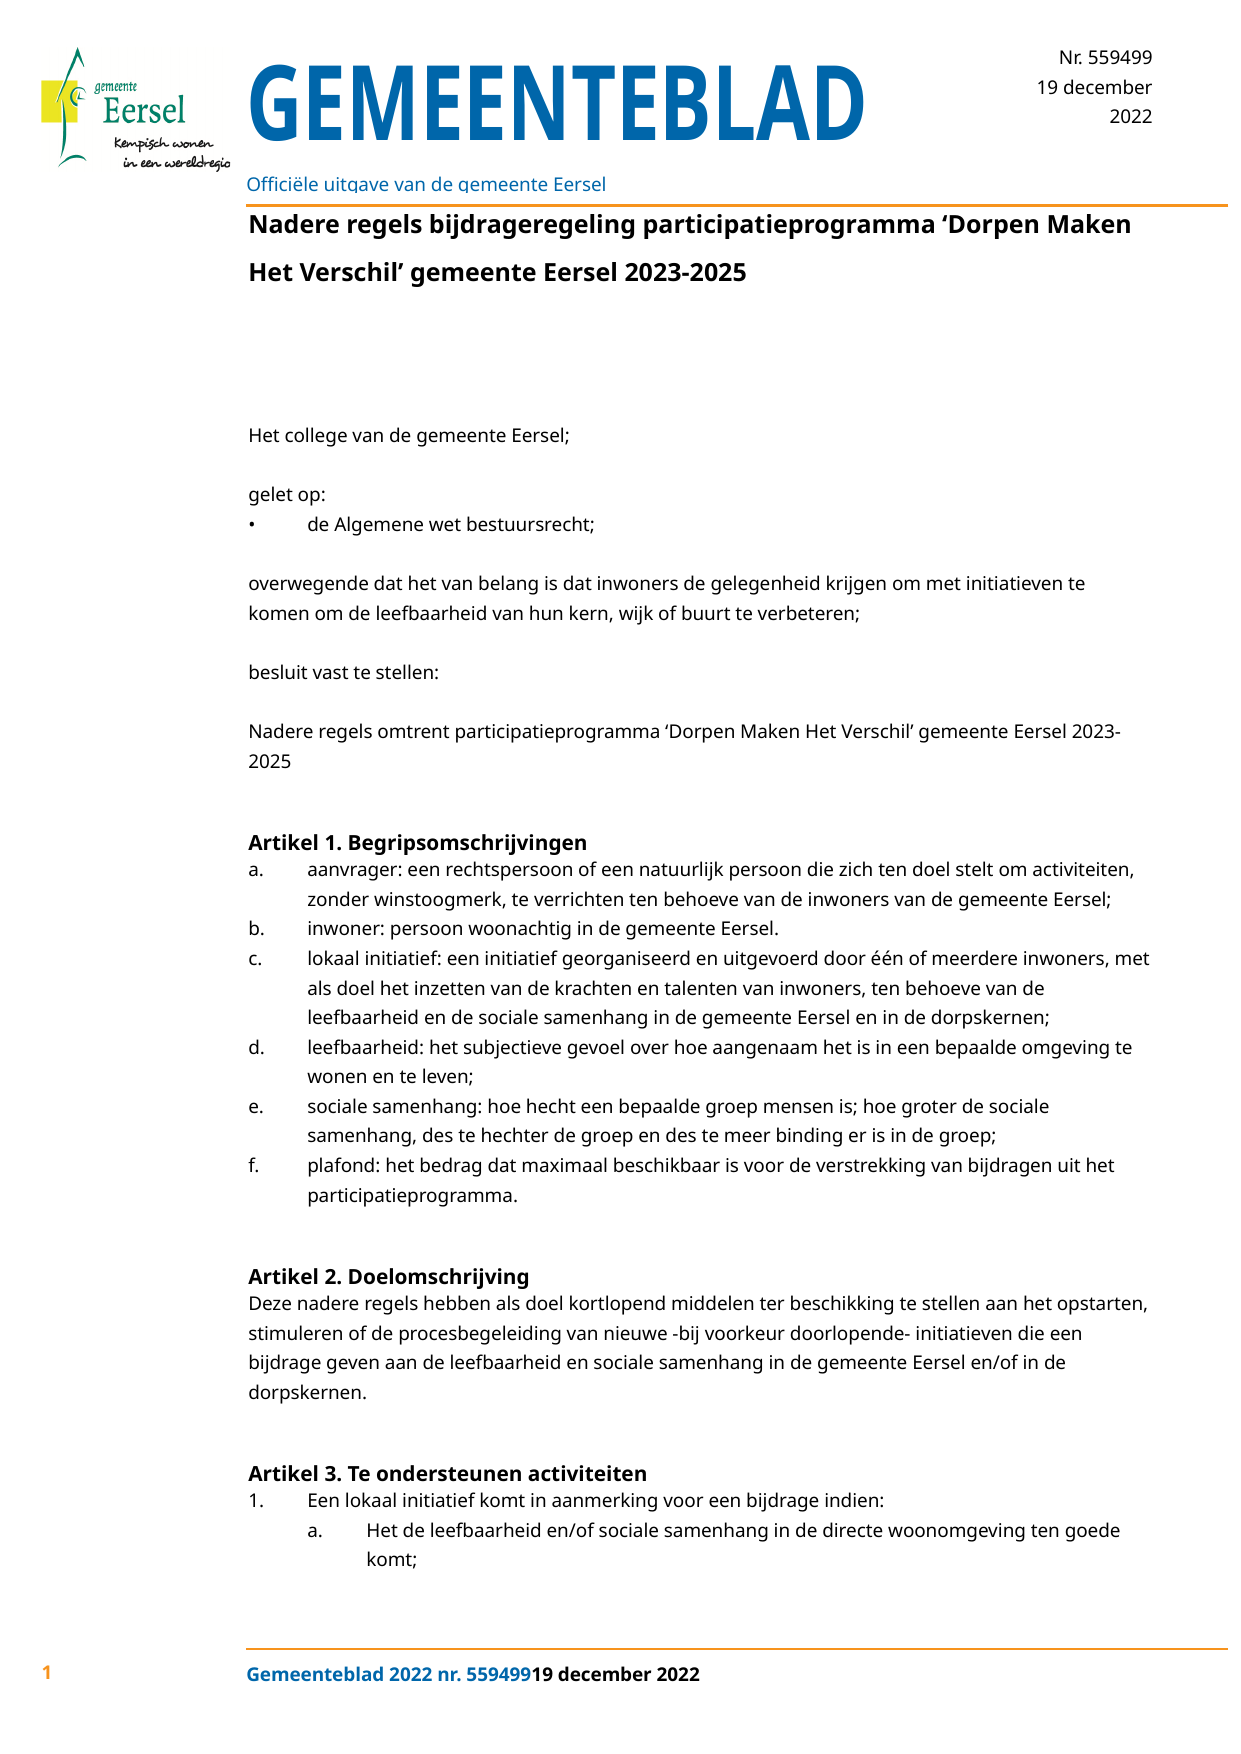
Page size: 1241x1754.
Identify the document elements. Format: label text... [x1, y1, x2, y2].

list leefbaarheid: het subjectieve gevoel over hoe aangenaam het is in een bepaalde omgeving te wonen en te leven; [248, 1034, 1152, 1089]
list aanvrager: een rechtspersoon of een natuurlijk persoon die zich ten doel stelt om activiteiten, zonder winstoogmerk, te verrichten ten behoeve van de inwoners van de gemeente Eersel; [248, 856, 1152, 912]
text Het college van de gemeente Eersel; [248, 422, 1152, 448]
picture [41, 47, 231, 172]
list Het de leefbaarheid en/of sociale samenhang in de directe woonomgeving ten goede komt; [307, 1517, 1152, 1572]
list Een lokaal initiatief komt in aanmerking voor een bijdrage indien: [248, 1487, 1152, 1513]
text Nadere regels omtrent participatieprogramma ‘Dorpen Maken Het Verschil’ gemeente Eersel 2023-2025 [248, 718, 1152, 774]
text Deze nadere regels hebben als doel kortlopend middelen ter beschikking te stellen aan het opstarten, stimuleren of de procesbegeleiding van nieuwe -bij voorkeur doorlopende- initiatieven die een bijdrage geven aan de leefbaarheid en sociale samenhang in de gemeente Eersel en/of in de dorpskernen. [248, 1290, 1152, 1405]
text Artikel 1. Begripsomschrijvingen [248, 828, 1152, 856]
text besluit vast te stellen: [248, 659, 1152, 685]
list sociale samenhang: hoe hecht een bepaalde groep mensen is; hoe groter de sociale samenhang, des te hechter de groep en des te meer binding er is in de groep; [248, 1093, 1152, 1148]
list lokaal initiatief: een initiatief georganiseerd en uitgevoerd door één of meerdere inwoners, met als doel het inzetten van de krachten en talenten van inwoners, ten behoeve van de leefbaarheid en de sociale samenhang in de gemeente Eersel en in de dorpskernen; [248, 945, 1152, 1030]
text gelet op: [248, 482, 1152, 507]
text overwegende dat het van belang is dat inwoners de gelegenheid krijgen om met initiatieven te komen om de leefbaarheid van hun kern, wijk of buurt te verbeteren; [248, 570, 1152, 626]
text Artikel 2. Doelomschrijving [248, 1262, 1152, 1290]
list de Algemene wet bestuursrecht; [248, 511, 1152, 537]
text Nadere regels bijdrageregeling participatieprogramma ‘Dorpen Maken Het Verschil’ gemeente Eersel 2023-2025 [248, 207, 1152, 288]
list inwoner: persoon woonachtig in de gemeente Eersel. [248, 916, 1152, 941]
list plafond: het bedrag dat maximaal beschikbaar is voor de verstrekking van bijdragen uit het participatieprogramma. [248, 1152, 1152, 1207]
text Artikel 3. Te ondersteunen activiteiten [248, 1459, 1152, 1487]
